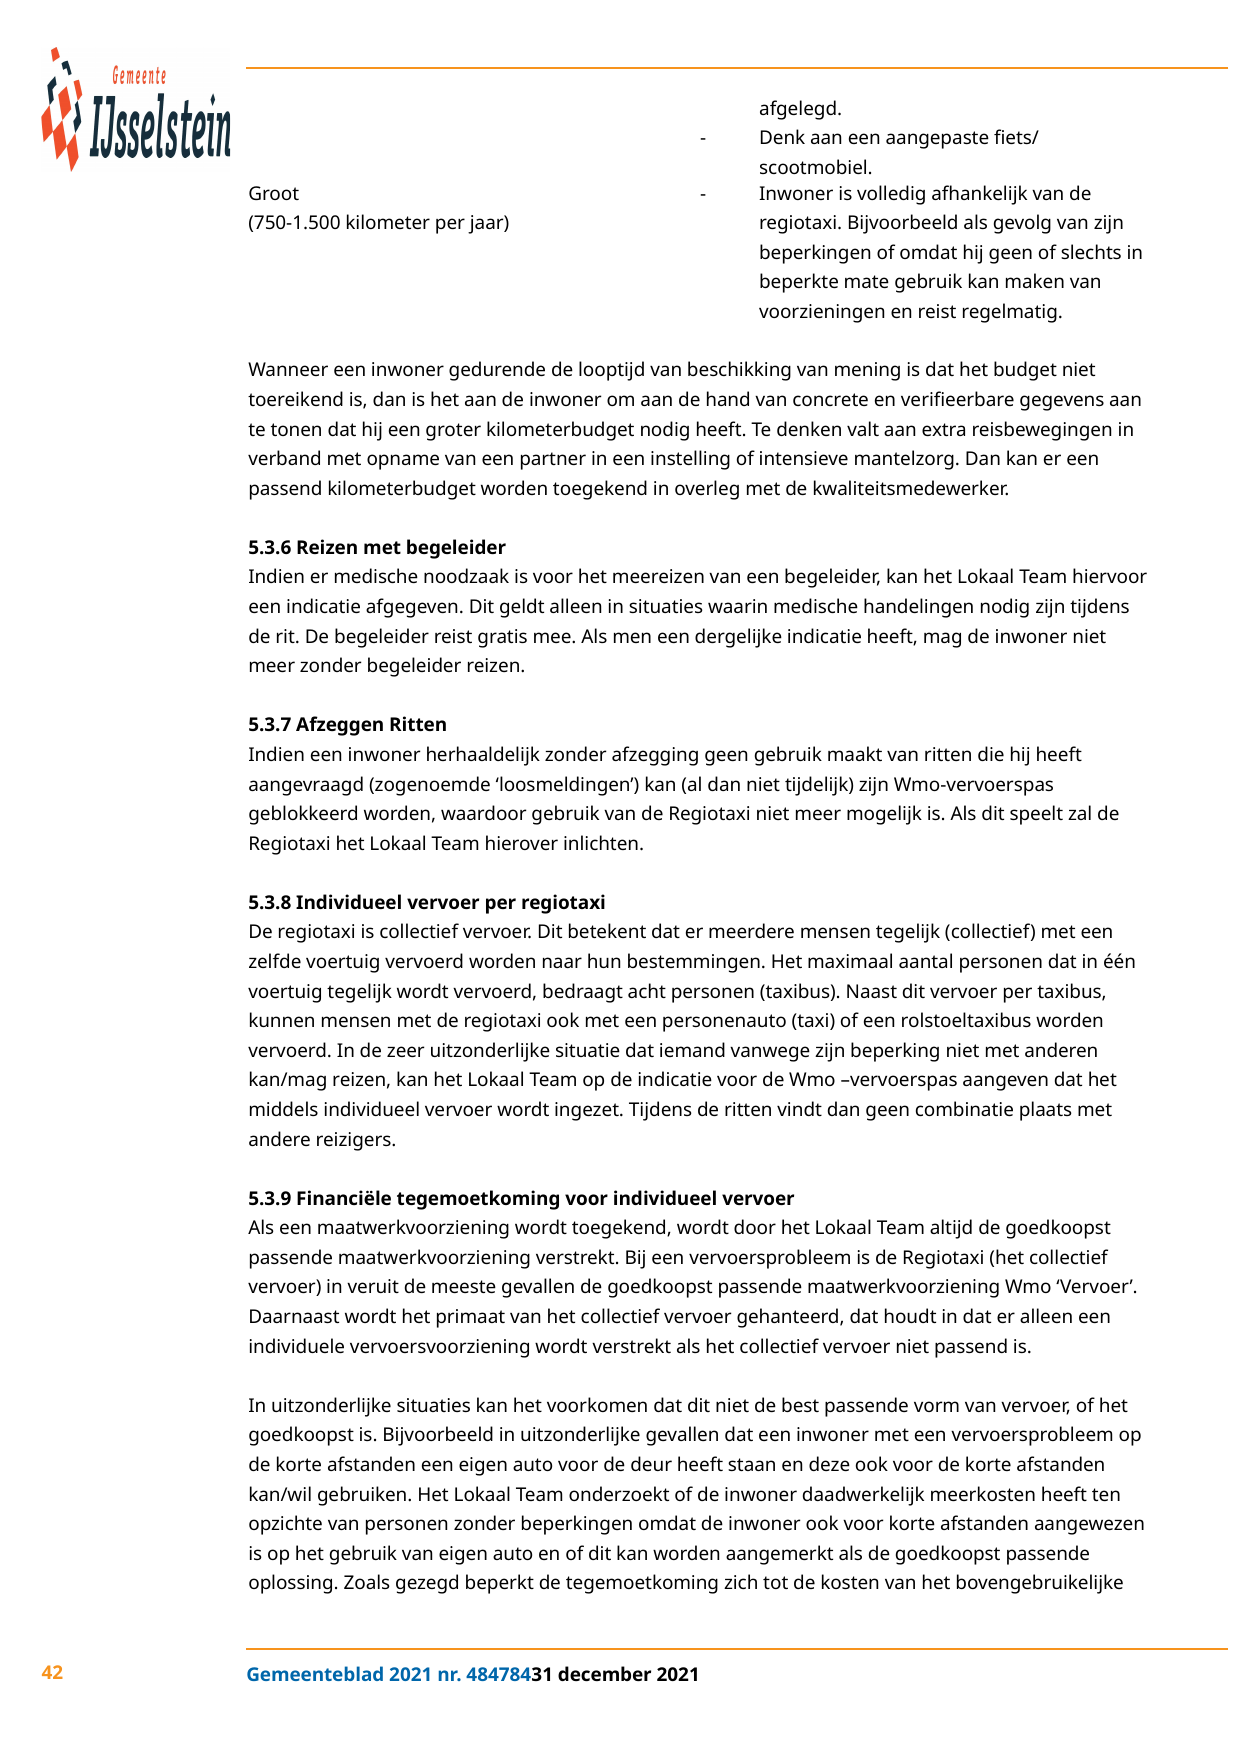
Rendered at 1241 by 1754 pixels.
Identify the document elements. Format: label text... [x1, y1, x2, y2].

text 5.3.9 Financiële tegemoetkoming voor individueel vervoer [248, 1185, 1152, 1211]
text Indien een inwoner herhaaldelijk zonder afzegging geen gebruik maakt van ritten die hij heeft aangevraagd (zogenoemde ‘loosmeldingen’) kan (al dan niet tijdelijk) zijn Wmo-vervoerspas geblokkeerd worden, waardoor gebruik van de Regiotaxi niet meer mogelijk is. Als dit speelt zal de Regiotaxi het Lokaal Team hierover inlichten. [248, 741, 1152, 856]
table_cell Inwoner is volledig afhankelijk van de regiotaxi. Bijvoorbeeld als gevolg van zijn beperkingen of omdat hij geen of slechts in beperkte mate gebruik kan maken van voorzieningen en reist regelmatig. [700, 180, 1152, 324]
text 5.3.6 Reizen met begeleider [248, 534, 1152, 560]
text 5.3.8 Individueel vervoer per regiotaxi [248, 889, 1152, 915]
table_cell afgelegd. Denk aan een aangepaste fiets/ scootmobiel. [700, 95, 1152, 180]
table_cell [248, 95, 700, 180]
text Als een maatwerkvoorziening wordt toegekend, wordt door het Lokaal Team altijd de goedkoopst passende maatwerkvoorziening verstrekt. Bij een vervoersprobleem is de Regiotaxi (het collectief vervoer) in veruit de meeste gevallen de goedkoopst passende maatwerkvoorziening Wmo ‘Vervoer’. Daarnaast wordt het primaat van het collectief vervoer gehanteerd, dat houdt in dat er alleen een individuele vervoersvoorziening wordt verstrekt als het collectief vervoer niet passend is. [248, 1214, 1152, 1358]
table_cell Groot (750-1.500 kilometer per jaar) [248, 180, 700, 324]
text De regiotaxi is collectief vervoer. Dit betekent dat er meerdere mensen tegelijk (collectief) met een zelfde voertuig vervoerd worden naar hun bestemmingen. Het maximaal aantal personen dat in één voertuig tegelijk wordt vervoerd, bedraagt acht personen (taxibus). Naast dit vervoer per taxibus, kunnen mensen met de regiotaxi ook met een personenauto (taxi) of een rolstoeltaxibus worden vervoerd. In de zeer uitzonderlijke situatie dat iemand vanwege zijn beperking niet met anderen kan/mag reizen, kan het Lokaal Team op de indicatie voor de Wmo –vervoerspas aangeven dat het middels individueel vervoer wordt ingezet. Tijdens de ritten vindt dan geen combinatie plaats met andere reizigers. [248, 919, 1152, 1151]
text 5.3.7 Afzeggen Ritten [248, 712, 1152, 737]
text Indien er medische noodzaak is voor het meereizen van een begeleider, kan het Lokaal Team hiervoor een indicatie afgegeven. Dit geldt alleen in situaties waarin medische handelingen nodig zijn tijdens de rit. De begeleider reist gratis mee. Als men een dergelijke indicatie heeft, mag de inwoner niet meer zonder begeleider reizen. [248, 564, 1152, 678]
text Wanneer een inwoner gedurende de looptijd van beschikking van mening is dat het budget niet toereikend is, dan is het aan de inwoner om aan de hand van concrete en verifieerbare gegevens aan te tonen dat hij een groter kilometerbudget nodig heeft. Te denken valt aan extra reisbewegingen in verband met opname van een partner in een instelling of intensieve mantelzorg. Dan kan er een passend kilometerbudget worden toegekend in overleg met de kwaliteitsmedewerker. [248, 357, 1152, 501]
picture [41, 47, 231, 172]
text In uitzonderlijke situaties kan het voorkomen dat dit niet de best passende vorm van vervoer, of het goedkoopst is. Bijvoorbeeld in uitzonderlijke gevallen dat een inwoner met een vervoersprobleem op de korte afstanden een eigen auto voor de deur heeft staan en deze ook voor de korte afstanden kan/wil gebruiken. Het Lokaal Team onderzoekt of de inwoner daadwerkelijk meerkosten heeft ten opzichte van personen zonder beperkingen omdat de inwoner ook voor korte afstanden aangewezen is op het gebruik van eigen auto en of dit kan worden aangemerkt als de goedkoopst passende oplossing. Zoals gezegd beperkt de tegemoetkoming zich tot de kosten van het bovengebruikelijke [248, 1392, 1152, 1595]
